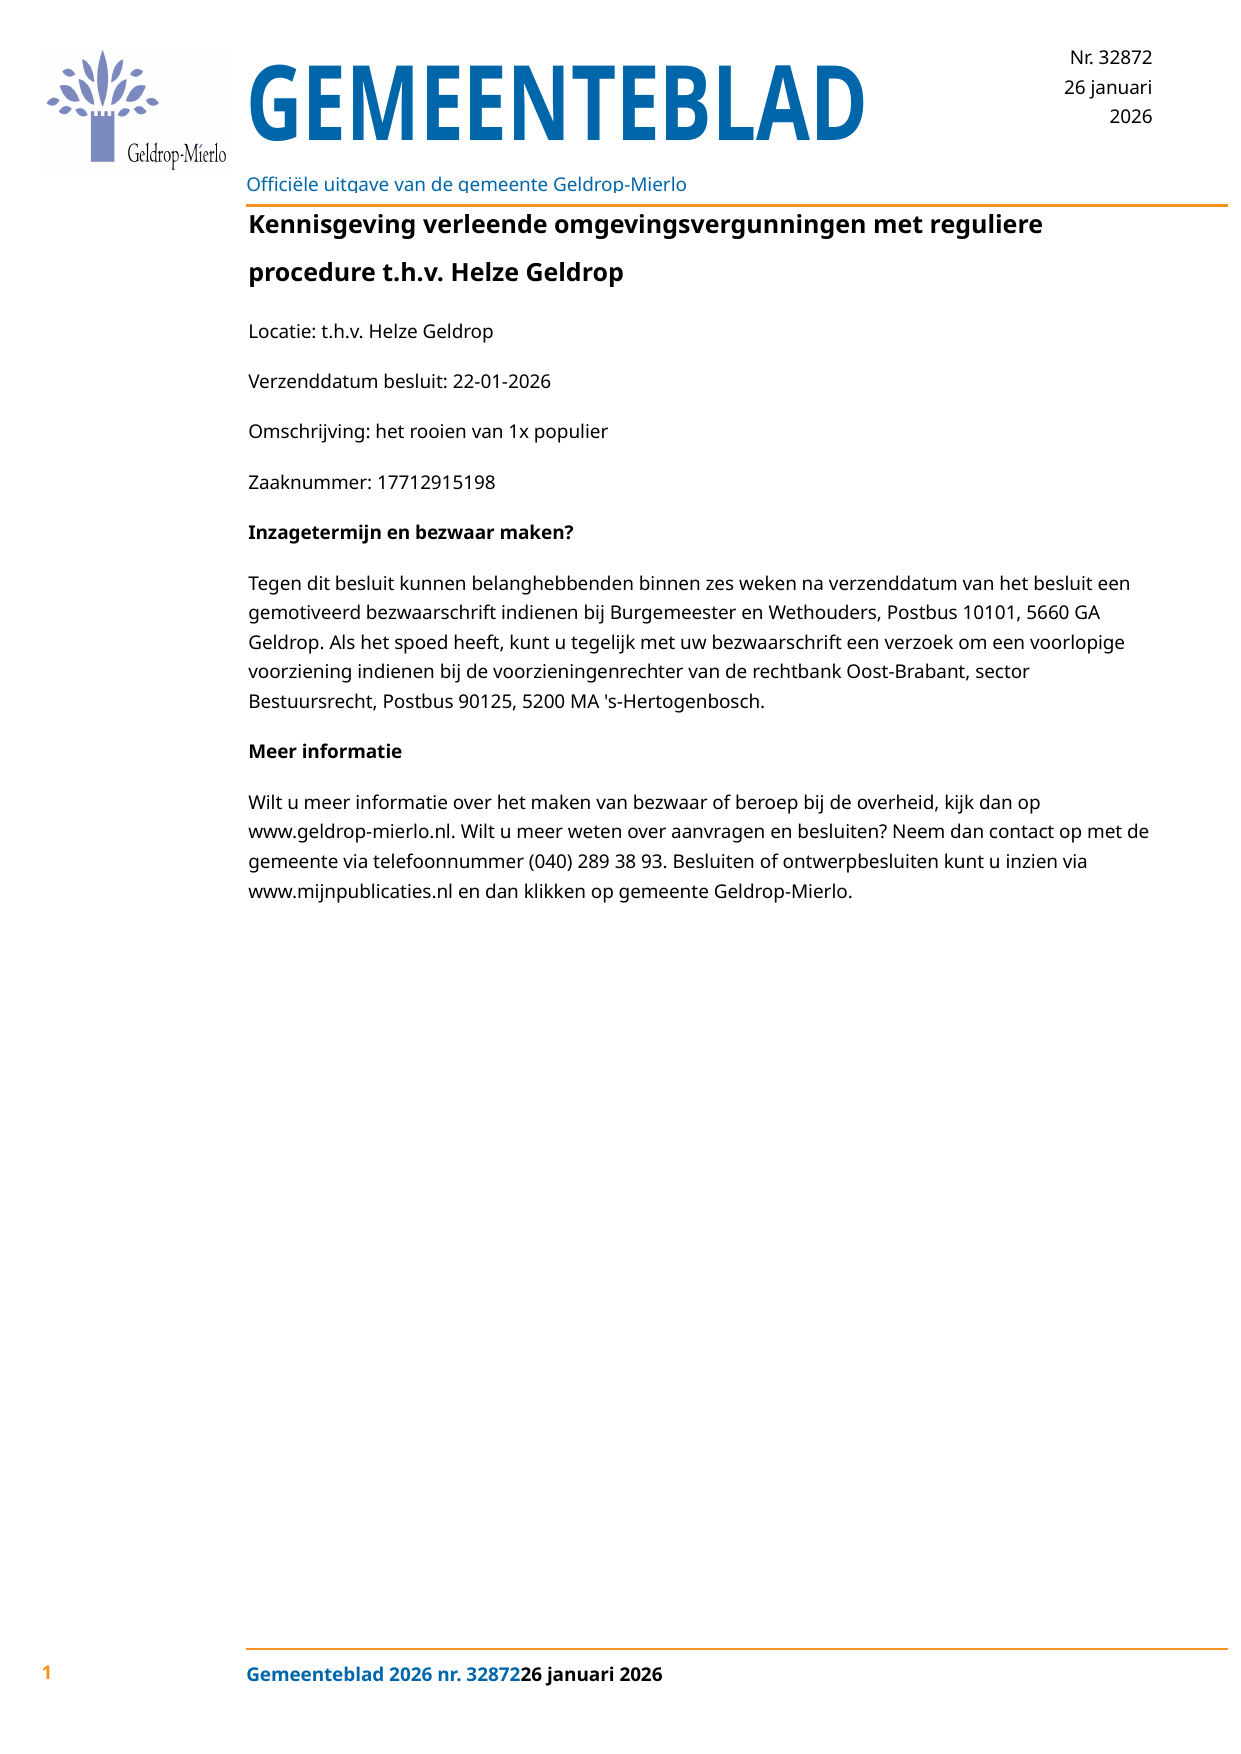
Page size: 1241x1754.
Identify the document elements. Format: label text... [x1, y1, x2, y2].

text Verzenddatum besluit: 22-01-2026 [248, 368, 1152, 394]
text Inzagetermijn en bezwaar maken? [248, 519, 1152, 545]
text Kennisgeving verleende omgevingsvergunningen met reguliere procedure t.h.v. Helze Geldrop [248, 207, 1152, 288]
text Tegen dit besluit kunnen belanghebbenden binnen zes weken na verzenddatum van het besluit een gemotiveerd bezwaarschrift indienen bij Burgemeester en Wethouders, Postbus 10101, 5660 GA Geldrop. Als het spoed heeft, kunt u tegelijk met uw bezwaarschrift een verzoek om een voorlopige voorziening indienen bij de voorzieningenrechter van de rechtbank Oost-Brabant, sector Bestuursrecht, Postbus 90125, 5200 MA 's-Hertogenbosch. [248, 570, 1152, 714]
picture [41, 47, 231, 172]
text Wilt u meer informatie over het maken van bezwaar of beroep bij de overheid, kijk dan op www.geldrop-mierlo.nl. Wilt u meer weten over aanvragen en besluiten? Neem dan contact op met de gemeente via telefoonnummer (040) 289 38 93. Besluiten of ontwerpbesluiten kunt u inzien via www.mijnpublicaties.nl en dan klikken op gemeente Geldrop-Mierlo. [248, 789, 1152, 904]
text Meer informatie [248, 739, 1152, 764]
text Omschrijving: het rooien van 1x populier [248, 419, 1152, 444]
text Zaaknummer: 17712915198 [248, 469, 1152, 495]
text Locatie: t.h.v. Helze Geldrop [248, 318, 1152, 344]
